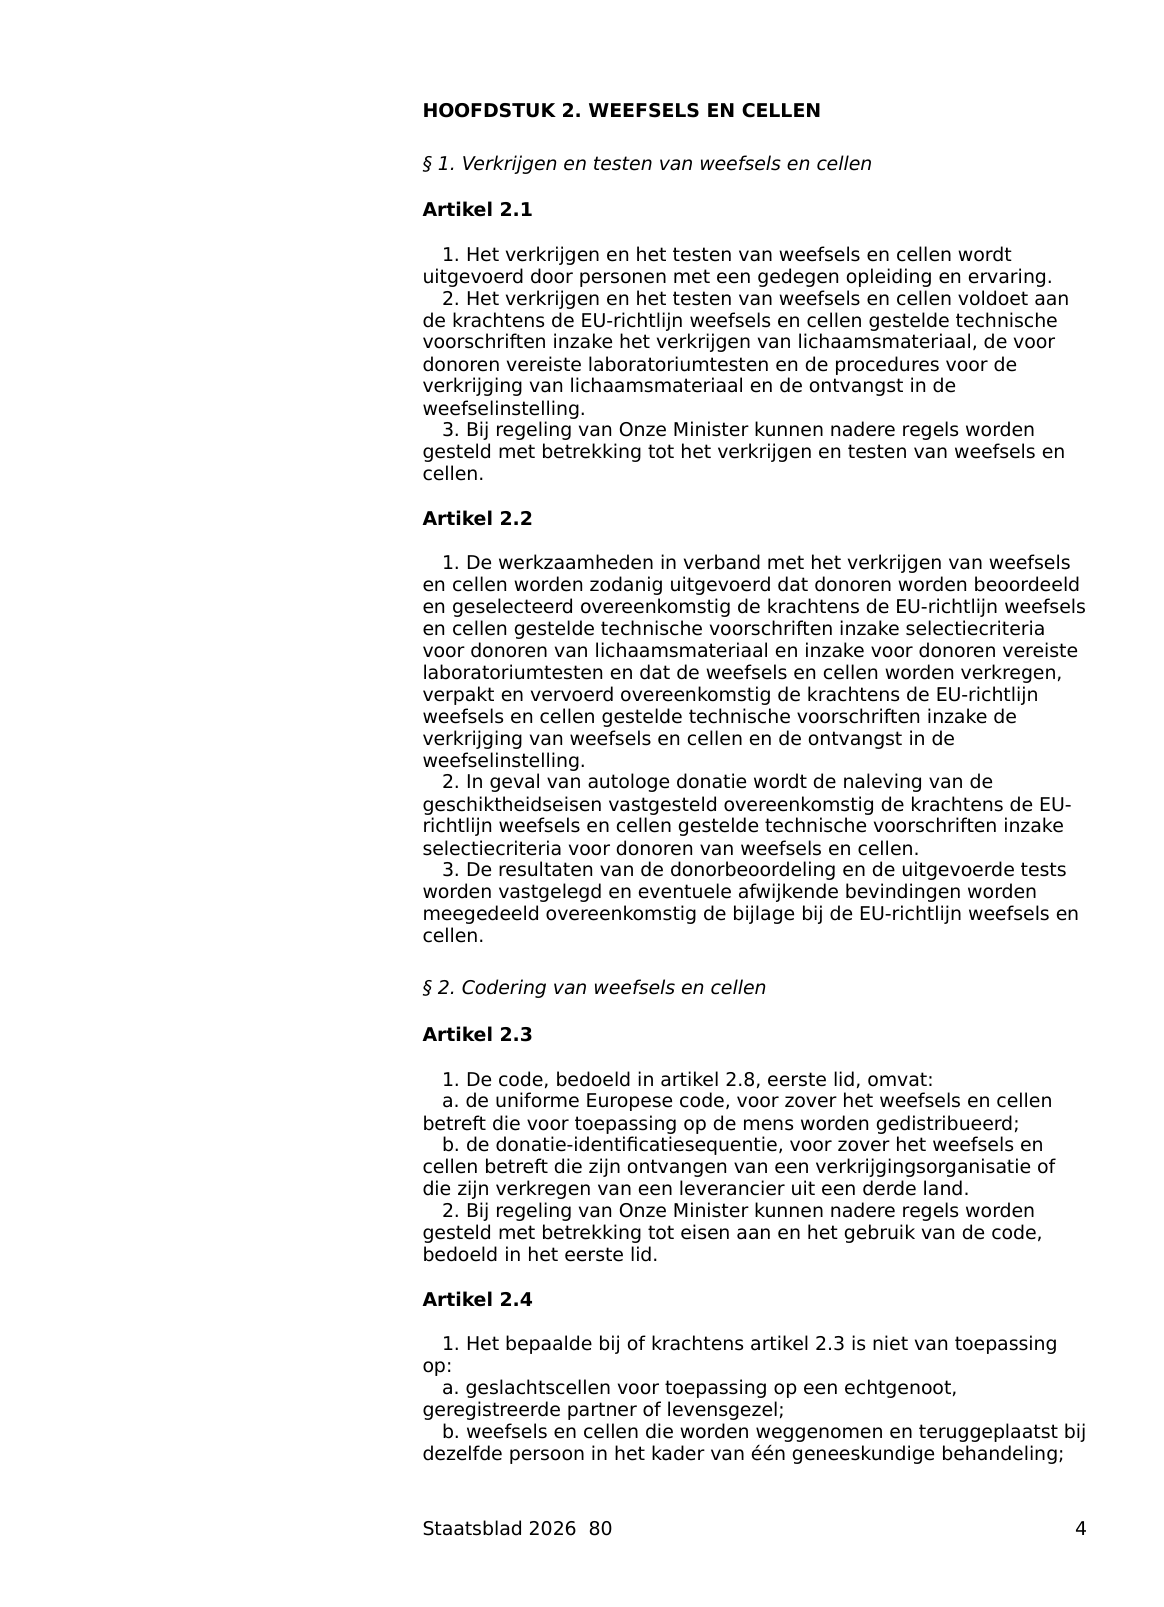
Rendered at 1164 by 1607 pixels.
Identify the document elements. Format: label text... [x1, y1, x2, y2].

subtitle Artikel 2.2 [422, 507, 1087, 529]
text 3. De resultaten van de donorbeoordeling en de uitgevoerde tests worden vastgelegd en eventuele afwijkende bevindingen worden meegedeeld overeenkomstig de bijlage bij de EU-richtlijn weefsels en cellen. [422, 859, 1087, 947]
text b. weefsels en cellen die worden weggenomen en teruggeplaatst bij dezelfde persoon in het kader van één geneeskundige behandeling; [422, 1421, 1087, 1464]
text 2. Het verkrijgen en het testen van weefsels en cellen voldoet aan de krachtens de EU-richtlijn weefsels en cellen gestelde technische voorschriften inzake het verkrijgen van lichaamsmateriaal, de voor donoren vereiste laboratoriumtesten en de procedures voor de verkrijging van lichaamsmateriaal en de ontvangst in de weefselinstelling. [422, 287, 1087, 419]
text 1. Het bepaalde bij of krachtens artikel 2.3 is niet van toepassing op: [422, 1333, 1087, 1377]
subtitle § 2. Codering van weefsels en cellen [422, 977, 1087, 999]
text 3. Bij regeling van Onze Minister kunnen nadere regels worden gesteld met betrekking tot het verkrijgen en testen van weefsels en cellen. [422, 419, 1087, 485]
text a. de uniforme Europese code, voor zover het weefsels en cellen betreft die voor toepassing op de mens worden gedistribueerd; [422, 1090, 1087, 1134]
subtitle Artikel 2.4 [422, 1288, 1087, 1310]
text a. geslachtscellen voor toepassing op een echtgenoot, geregistreerde partner of levensgezel; [422, 1377, 1087, 1421]
subtitle § 1. Verkrijgen en testen van weefsels en cellen [422, 152, 1087, 174]
text b. de donatie-identificatiesequentie, voor zover het weefsels en cellen betreft die zijn ontvangen van een verkrijgingsorganisatie of die zijn verkregen van een leverancier uit een derde land. [422, 1134, 1087, 1200]
text 1. De code, bedoeld in artikel 2.8, eerste lid, omvat: [422, 1068, 1087, 1090]
text 2. In geval van autologe donatie wordt de naleving van de geschiktheidseisen vastgesteld overeenkomstig de krachtens de EU-richtlijn weefsels en cellen gestelde technische voorschriften inzake selectiecriteria voor donoren van weefsels en cellen. [422, 771, 1087, 859]
text 1. Het verkrijgen en het testen van weefsels en cellen wordt uitgevoerd door personen met een gedegen opleiding en ervaring. [422, 243, 1087, 287]
subtitle Artikel 2.3 [422, 1024, 1087, 1046]
subtitle Artikel 2.1 [422, 199, 1087, 221]
subtitle HOOFDSTUK 2. WEEFSELS EN CELLEN [422, 100, 1087, 122]
text 2. Bij regeling van Onze Minister kunnen nadere regels worden gesteld met betrekking tot eisen aan en het gebruik van de code, bedoeld in het eerste lid. [422, 1200, 1087, 1266]
text 1. De werkzaamheden in verband met het verkrijgen van weefsels en cellen worden zodanig uitgevoerd dat donoren worden beoordeeld en geselecteerd overeenkomstig de krachtens de EU-richtlijn weefsels en cellen gestelde technische voorschriften inzake selectiecriteria voor donoren van lichaamsmateriaal en inzake voor donoren vereiste laboratoriumtesten en dat de weefsels en cellen worden verkregen, verpakt en vervoerd overeenkomstig de krachtens de EU-richtlijn weefsels en cellen gestelde technische voorschriften inzake de verkrijging van weefsels en cellen en de ontvangst in de weefselinstelling. [422, 552, 1087, 771]
